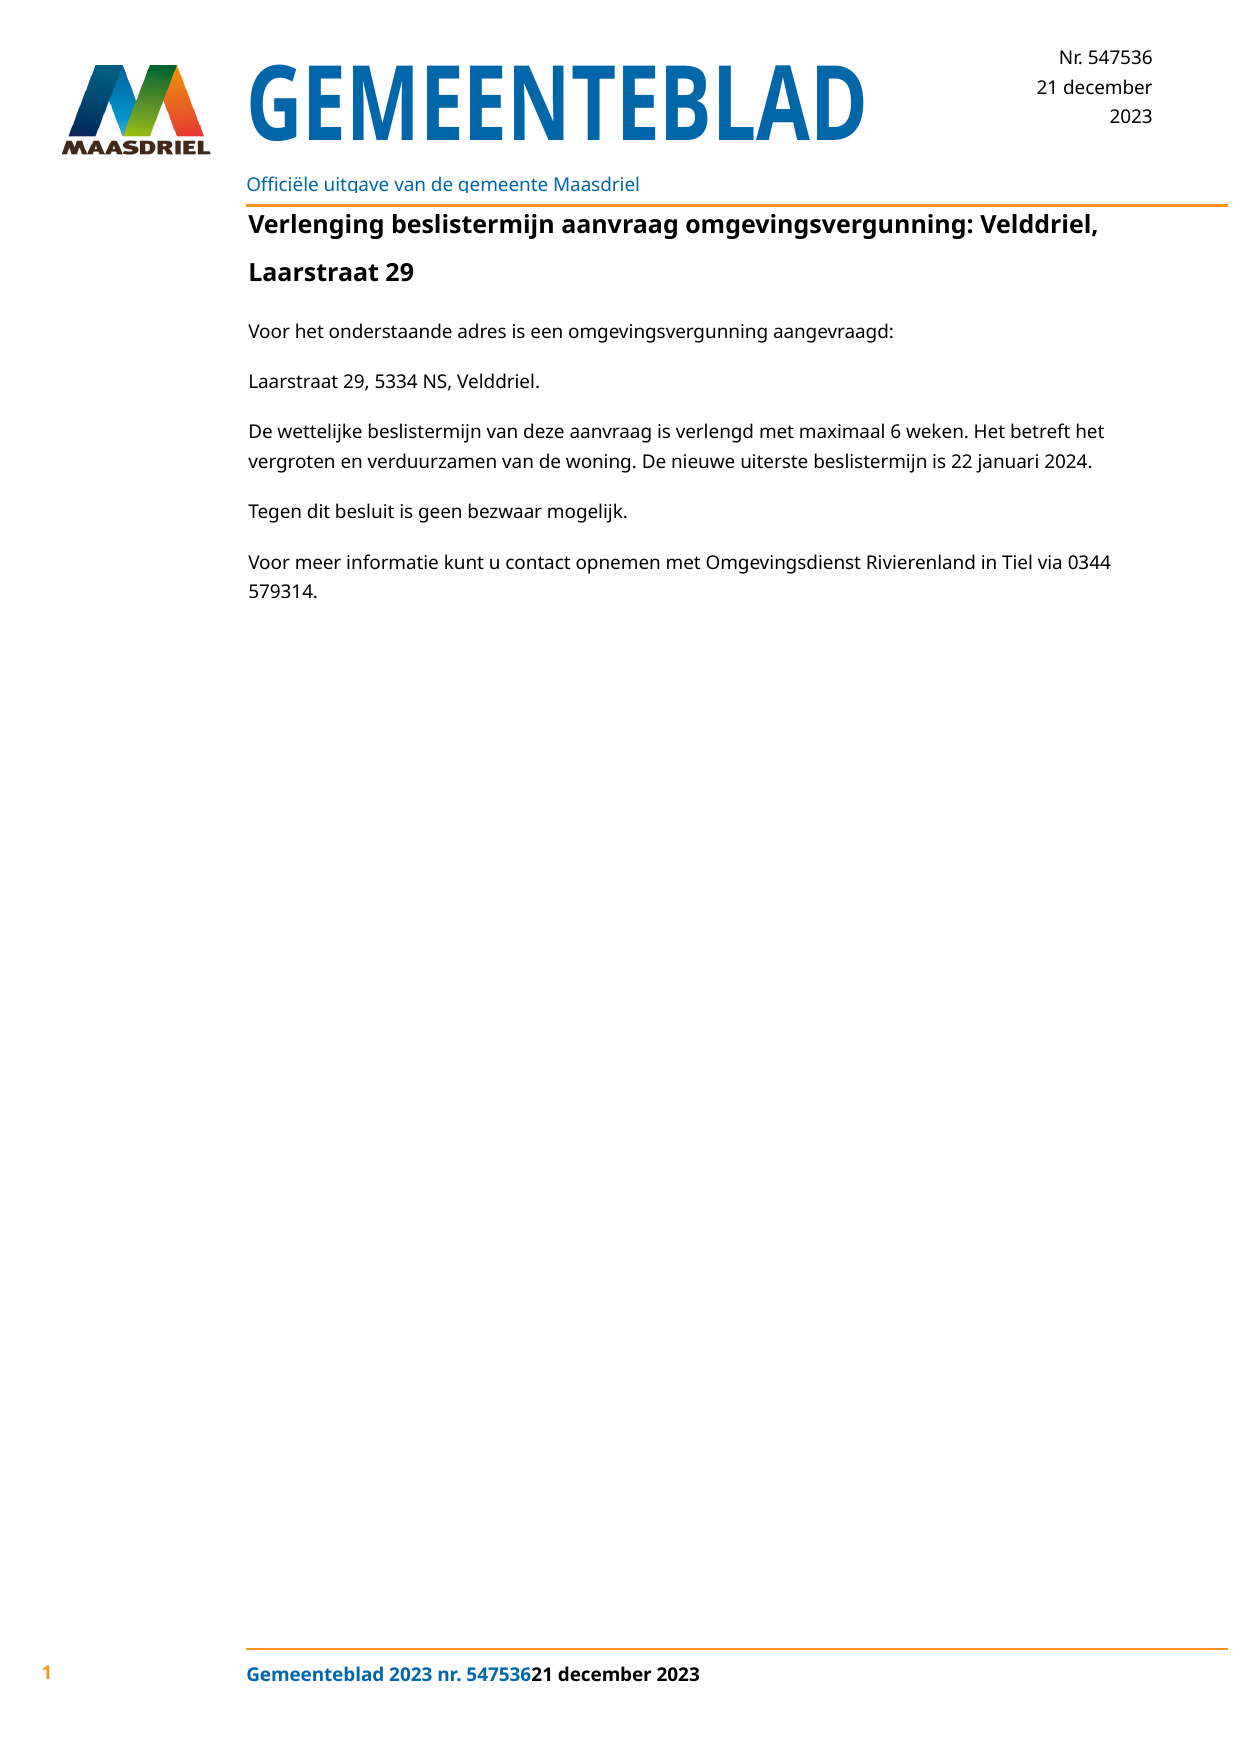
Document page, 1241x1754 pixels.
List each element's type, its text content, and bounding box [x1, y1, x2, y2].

text Voor het onderstaande adres is een omgevingsvergunning aangevraagd: [248, 318, 1152, 344]
text Verlenging beslistermijn aanvraag omgevingsvergunning: Velddriel, Laarstraat 29 [248, 207, 1152, 288]
text Laarstraat 29, 5334 NS, Velddriel. [248, 368, 1152, 394]
text Voor meer informatie kunt u contact opnemen met Omgevingsdienst Rivierenland in Tiel via 0344 579314. [248, 549, 1152, 604]
text De wettelijke beslistermijn van deze aanvraag is verlengd met maximaal 6 weken. Het betreft het vergroten en verduurzamen van de woning. De nieuwe uiterste beslistermijn is 22 januari 2024. [248, 419, 1152, 474]
picture [41, 47, 231, 172]
text Tegen dit besluit is geen bezwaar mogelijk. [248, 499, 1152, 524]
